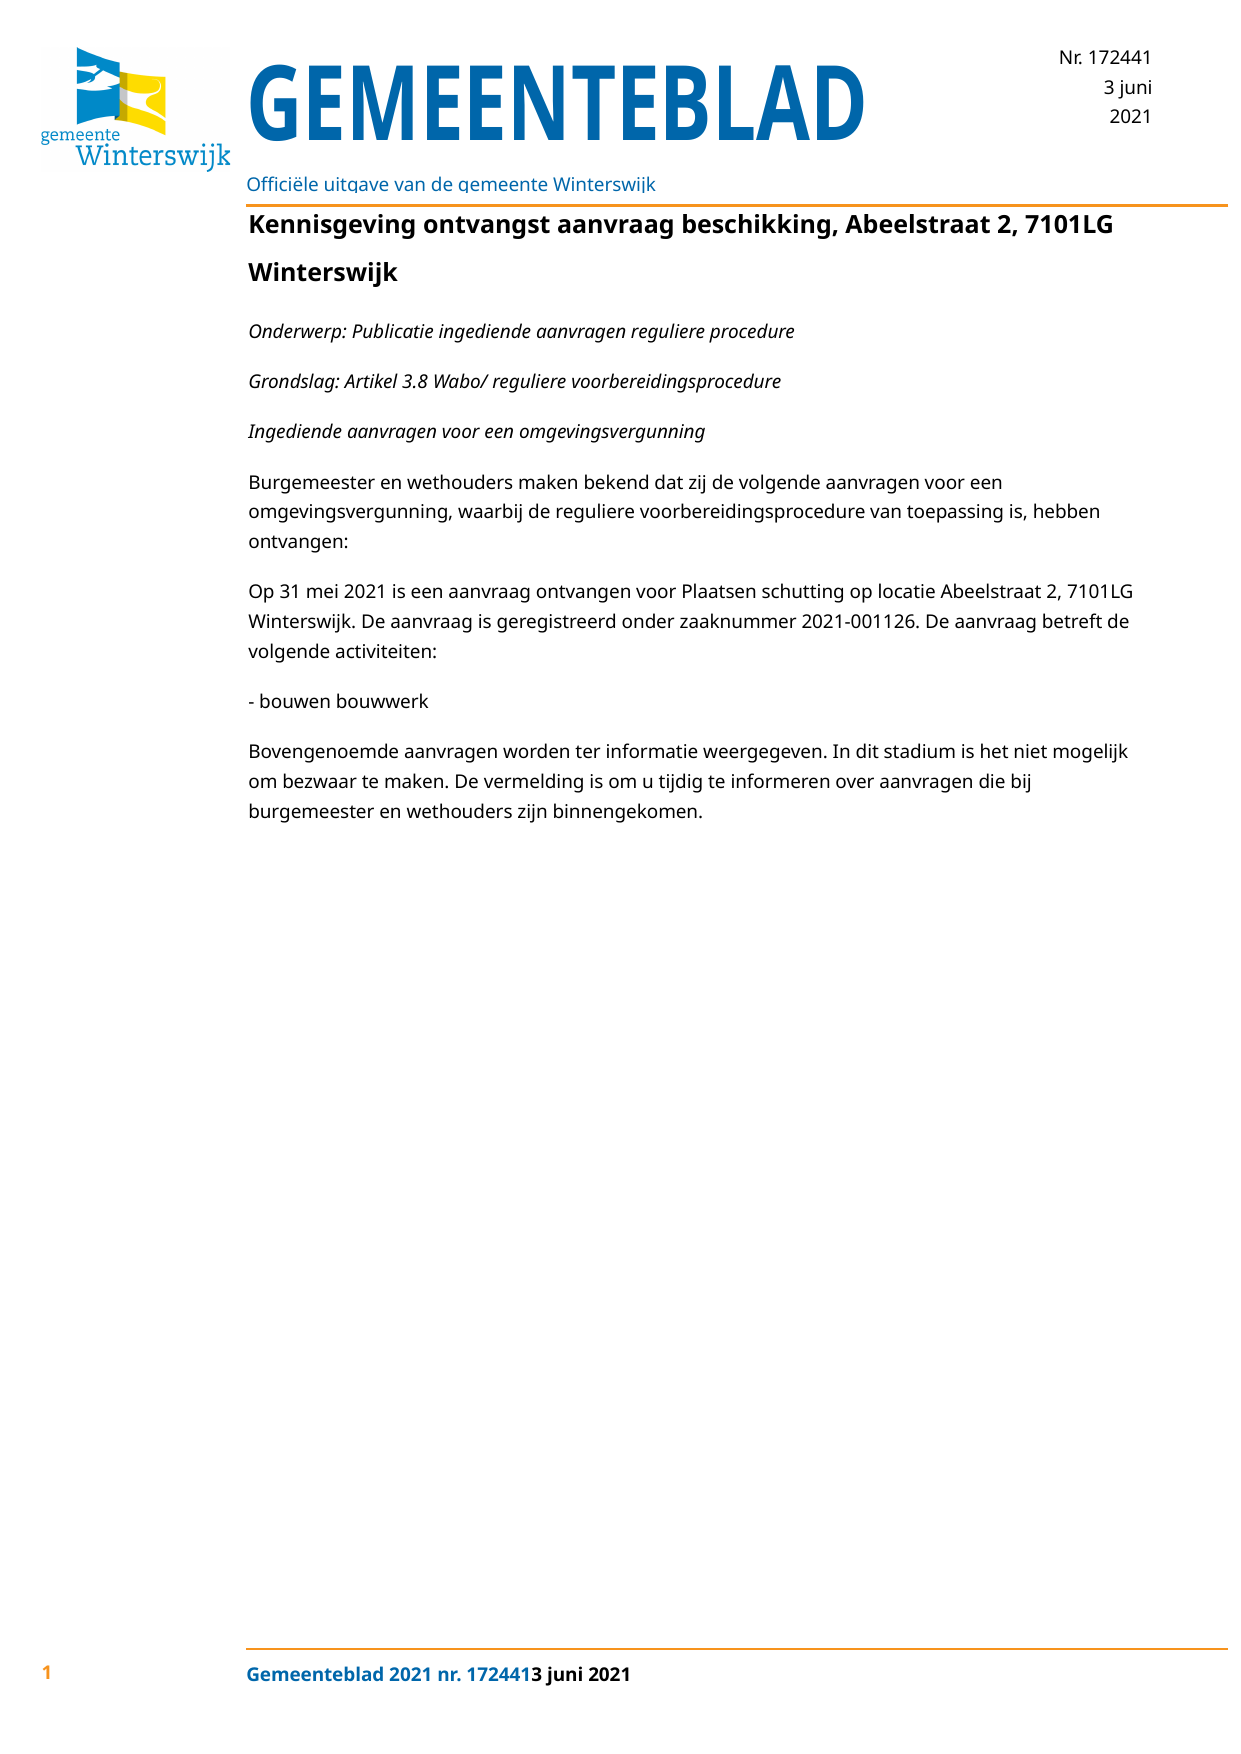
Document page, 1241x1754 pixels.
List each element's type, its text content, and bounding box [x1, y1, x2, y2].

picture [41, 47, 231, 172]
picture [225, 153, 231, 162]
text Ingediende aanvragen voor een omgevingsvergunning [248, 419, 1152, 444]
text Grondslag: Artikel 3.8 Wabo/ reguliere voorbereidingsprocedure [248, 368, 1152, 394]
text Burgemeester en wethouders maken bekend dat zij de volgende aanvragen voor een omgevingsvergunning, waarbij de reguliere voorbereidingsprocedure van toepassing is, hebben ontvangen: [248, 469, 1152, 554]
text Kennisgeving ontvangst aanvraag beschikking, Abeelstraat 2, 7101LG Winterswijk [248, 207, 1152, 288]
text Onderwerp: Publicatie ingediende aanvragen reguliere procedure [248, 318, 1152, 344]
text - bouwen bouwwerk [248, 688, 1152, 714]
text Bovengenoemde aanvragen worden ter informatie weergegeven. In dit stadium is het niet mogelijk om bezwaar te maken. De vermelding is om u tijdig te informeren over aanvragen die bij burgemeester en wethouders zijn binnengekomen. [248, 739, 1152, 824]
text Op 31 mei 2021 is een aanvraag ontvangen voor Plaatsen schutting op locatie Abeelstraat 2, 7101LG Winterswijk. De aanvraag is geregistreerd onder zaaknummer 2021-001126. De aanvraag betreft de volgende activiteiten: [248, 579, 1152, 664]
